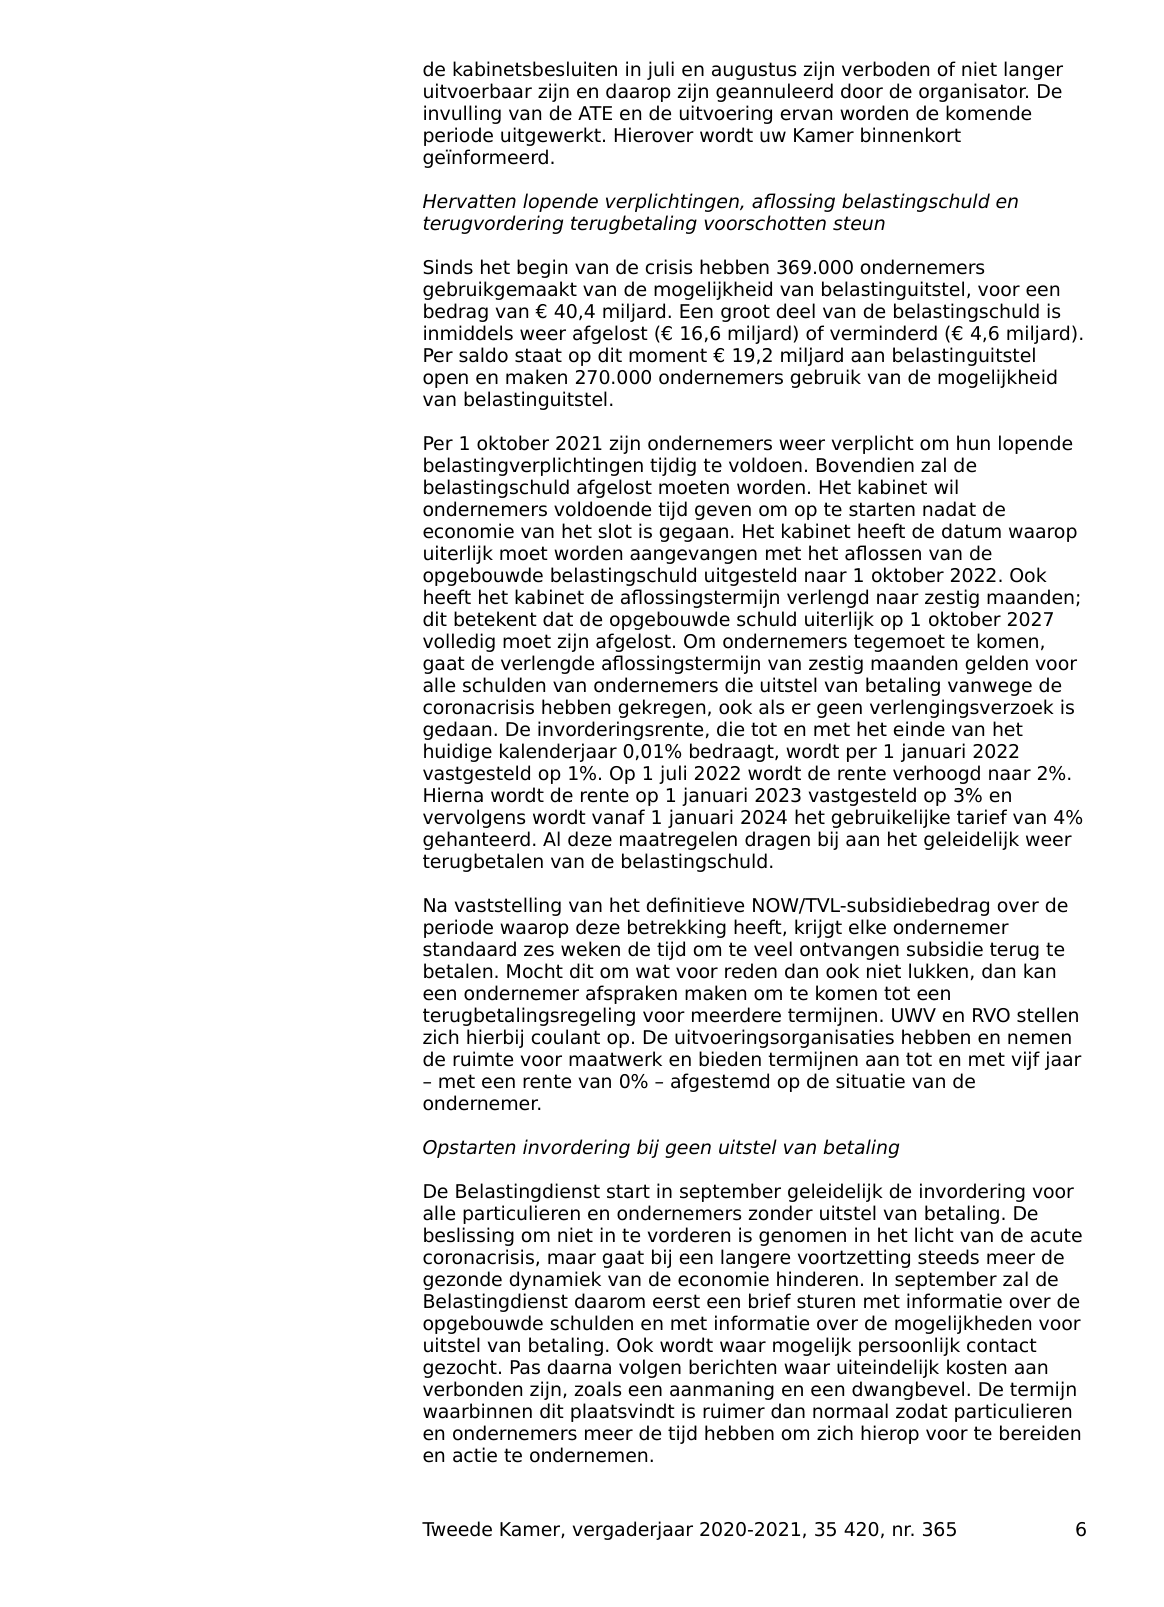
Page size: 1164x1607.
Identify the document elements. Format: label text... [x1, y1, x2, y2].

text de kabinetsbesluiten in juli en augustus zijn verboden of niet langer uitvoerbaar zijn en daarop zijn geannuleerd door de organisator. De invulling van de ATE en de uitvoering ervan worden de komende periode uitgewerkt. Hierover wordt uw Kamer binnenkort geïnformeerd. [422, 59, 1087, 169]
subtitle Hervatten lopende verplichtingen, aflossing belastingschuld en terugvordering terugbetaling voorschotten steun [422, 191, 1087, 235]
text Na vaststelling van het definitieve NOW/TVL-subsidiebedrag over de periode waarop deze betrekking heeft, krijgt elke ondernemer standaard zes weken de tijd om te veel ontvangen subsidie terug te betalen. Mocht dit om wat voor reden dan ook niet lukken, dan kan een ondernemer afspraken maken om te komen tot een terugbetalingsregeling voor meerdere termijnen. UWV en RVO stellen zich hierbij coulant op. De uitvoeringsorganisaties hebben en nemen de ruimte voor maatwerk en bieden termijnen aan tot en met vijf jaar – met een rente van 0% – afgestemd op de situatie van de ondernemer. [422, 895, 1087, 1115]
text Per 1 oktober 2021 zijn ondernemers weer verplicht om hun lopende belastingverplichtingen tijdig te voldoen. Bovendien zal de belastingschuld afgelost moeten worden. Het kabinet wil ondernemers voldoende tijd geven om op te starten nadat de economie van het slot is gegaan. Het kabinet heeft de datum waarop uiterlijk moet worden aangevangen met het aflossen van de opgebouwde belastingschuld uitgesteld naar 1 oktober 2022. Ook heeft het kabinet de aflossingstermijn verlengd naar zestig maanden; dit betekent dat de opgebouwde schuld uiterlijk op 1 oktober 2027 volledig moet zijn afgelost. Om ondernemers tegemoet te komen, gaat de verlengde aflossingstermijn van zestig maanden gelden voor alle schulden van ondernemers die uitstel van betaling vanwege de coronacrisis hebben gekregen, ook als er geen verlengingsverzoek is gedaan. De invorderingsrente, die tot en met het einde van het huidige kalenderjaar 0,01% bedraagt, wordt per 1 januari 2022 vastgesteld op 1%. Op 1 juli 2022 wordt de rente verhoogd naar 2%. Hierna wordt de rente op 1 januari 2023 vastgesteld op 3% en vervolgens wordt vanaf 1 januari 2024 het gebruikelijke tarief van 4% gehanteerd. Al deze maatregelen dragen bij aan het geleidelijk weer terugbetalen van de belastingschuld. [422, 433, 1087, 873]
text De Belastingdienst start in september geleidelijk de invordering voor alle particulieren en ondernemers zonder uitstel van betaling. De beslissing om niet in te vorderen is genomen in het licht van de acute coronacrisis, maar gaat bij een langere voortzetting steeds meer de gezonde dynamiek van de economie hinderen. In september zal de Belastingdienst daarom eerst een brief sturen met informatie over de opgebouwde schulden en met informatie over de mogelijkheden voor uitstel van betaling. Ook wordt waar mogelijk persoonlijk contact gezocht. Pas daarna volgen berichten waar uiteindelijk kosten aan verbonden zijn, zoals een aanmaning en een dwangbevel. De termijn waarbinnen dit plaatsvindt is ruimer dan normaal zodat particulieren en ondernemers meer de tijd hebben om zich hierop voor te bereiden en actie te ondernemen. [422, 1181, 1087, 1467]
subtitle Opstarten invordering bij geen uitstel van betaling [422, 1137, 1087, 1159]
text Sinds het begin van de crisis hebben 369.000 ondernemers gebruikgemaakt van de mogelijkheid van belastinguitstel, voor een bedrag van € 40,4 miljard. Een groot deel van de belastingschuld is inmiddels weer afgelost (€ 16,6 miljard) of verminderd (€ 4,6 miljard). Per saldo staat op dit moment € 19,2 miljard aan belastinguitstel open en maken 270.000 ondernemers gebruik van de mogelijkheid van belastinguitstel. [422, 257, 1087, 411]
